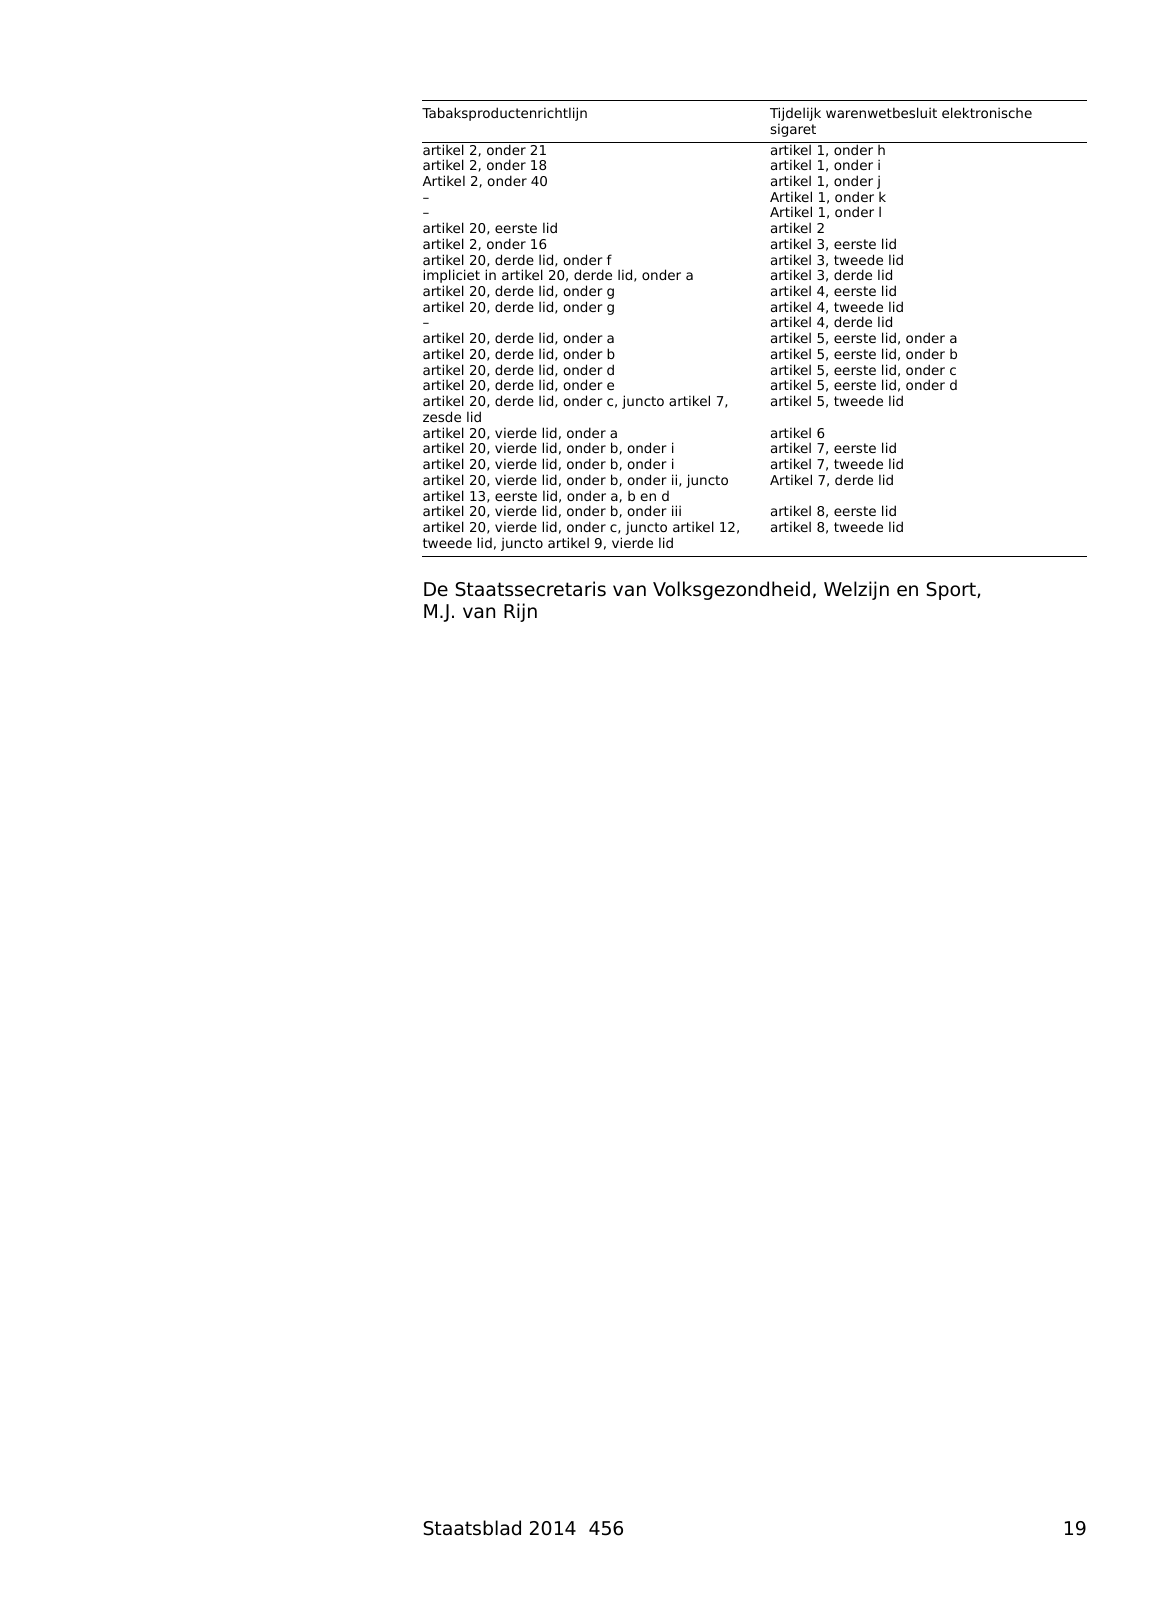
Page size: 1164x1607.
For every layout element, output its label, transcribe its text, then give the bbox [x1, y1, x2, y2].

table_cell Artikel 1, onder l [764, 205, 1087, 221]
table_cell artikel 20, vierde lid, onder c, juncto artikel 12, tweede lid, juncto artikel 9, vierde lid [422, 520, 764, 556]
table_cell artikel 5, tweede lid [764, 394, 1087, 425]
table_cell artikel 4, eerste lid [764, 284, 1087, 299]
table_cell artikel 20, derde lid, onder g [422, 284, 764, 299]
table_cell artikel 20, derde lid, onder e [422, 378, 764, 394]
table_cell artikel 3, derde lid [764, 268, 1087, 284]
table_cell – [422, 315, 764, 331]
table_cell artikel 8, eerste lid [764, 504, 1087, 520]
table_cell artikel 20, derde lid, onder f [422, 253, 764, 268]
table_cell Artikel 1, onder k [764, 190, 1087, 205]
table_cell artikel 20, eerste lid [422, 221, 764, 237]
table_cell artikel 1, onder j [764, 174, 1087, 189]
table_cell artikel 8, tweede lid [764, 520, 1087, 556]
table_cell artikel 2, onder 18 [422, 158, 764, 174]
table_cell artikel 20, vierde lid, onder b, onder i [422, 457, 764, 473]
text De Staatssecretaris van Volksgezondheid, Welzijn en Sport, M.J. van Rijn [422, 579, 1087, 623]
table_header Tijdelijk warenwetbesluit elektronische sigaret [764, 101, 1087, 142]
table_cell artikel 5, eerste lid, onder d [764, 378, 1087, 394]
table_header Tabaksproductenrichtlijn [422, 101, 764, 142]
table_cell artikel 20, vierde lid, onder b, onder iii [422, 504, 764, 520]
table_cell artikel 20, vierde lid, onder b, onder i [422, 441, 764, 457]
table_cell artikel 20, derde lid, onder c, juncto artikel 7, zesde lid [422, 394, 764, 425]
table_cell artikel 20, derde lid, onder d [422, 363, 764, 378]
table_cell artikel 20, vierde lid, onder a [422, 425, 764, 441]
table_cell Artikel 7, derde lid [764, 473, 1087, 504]
table_cell artikel 2, onder 21 [422, 143, 764, 158]
table_cell artikel 1, onder i [764, 158, 1087, 174]
table_cell artikel 20, derde lid, onder b [422, 347, 764, 362]
table_cell artikel 20, derde lid, onder g [422, 300, 764, 315]
table_cell artikel 1, onder h [764, 143, 1087, 158]
table_cell Artikel 2, onder 40 [422, 174, 764, 189]
table_cell artikel 2 [764, 221, 1087, 237]
table_cell artikel 6 [764, 425, 1087, 441]
table_cell artikel 3, tweede lid [764, 253, 1087, 268]
table_cell artikel 4, tweede lid [764, 300, 1087, 315]
table_cell – [422, 190, 764, 205]
table_cell artikel 4, derde lid [764, 315, 1087, 331]
table_cell artikel 5, eerste lid, onder c [764, 363, 1087, 378]
table_cell artikel 5, eerste lid, onder b [764, 347, 1087, 362]
table_cell – [422, 205, 764, 221]
table_cell artikel 7, eerste lid [764, 441, 1087, 457]
table_cell artikel 5, eerste lid, onder a [764, 331, 1087, 347]
table_cell artikel 20, derde lid, onder a [422, 331, 764, 347]
table_cell artikel 20, vierde lid, onder b, onder ii, juncto artikel 13, eerste lid, onder a, b en d [422, 473, 764, 504]
table_cell artikel 3, eerste lid [764, 237, 1087, 252]
table_cell impliciet in artikel 20, derde lid, onder a [422, 268, 764, 284]
table_cell artikel 7, tweede lid [764, 457, 1087, 473]
table_cell artikel 2, onder 16 [422, 237, 764, 252]
